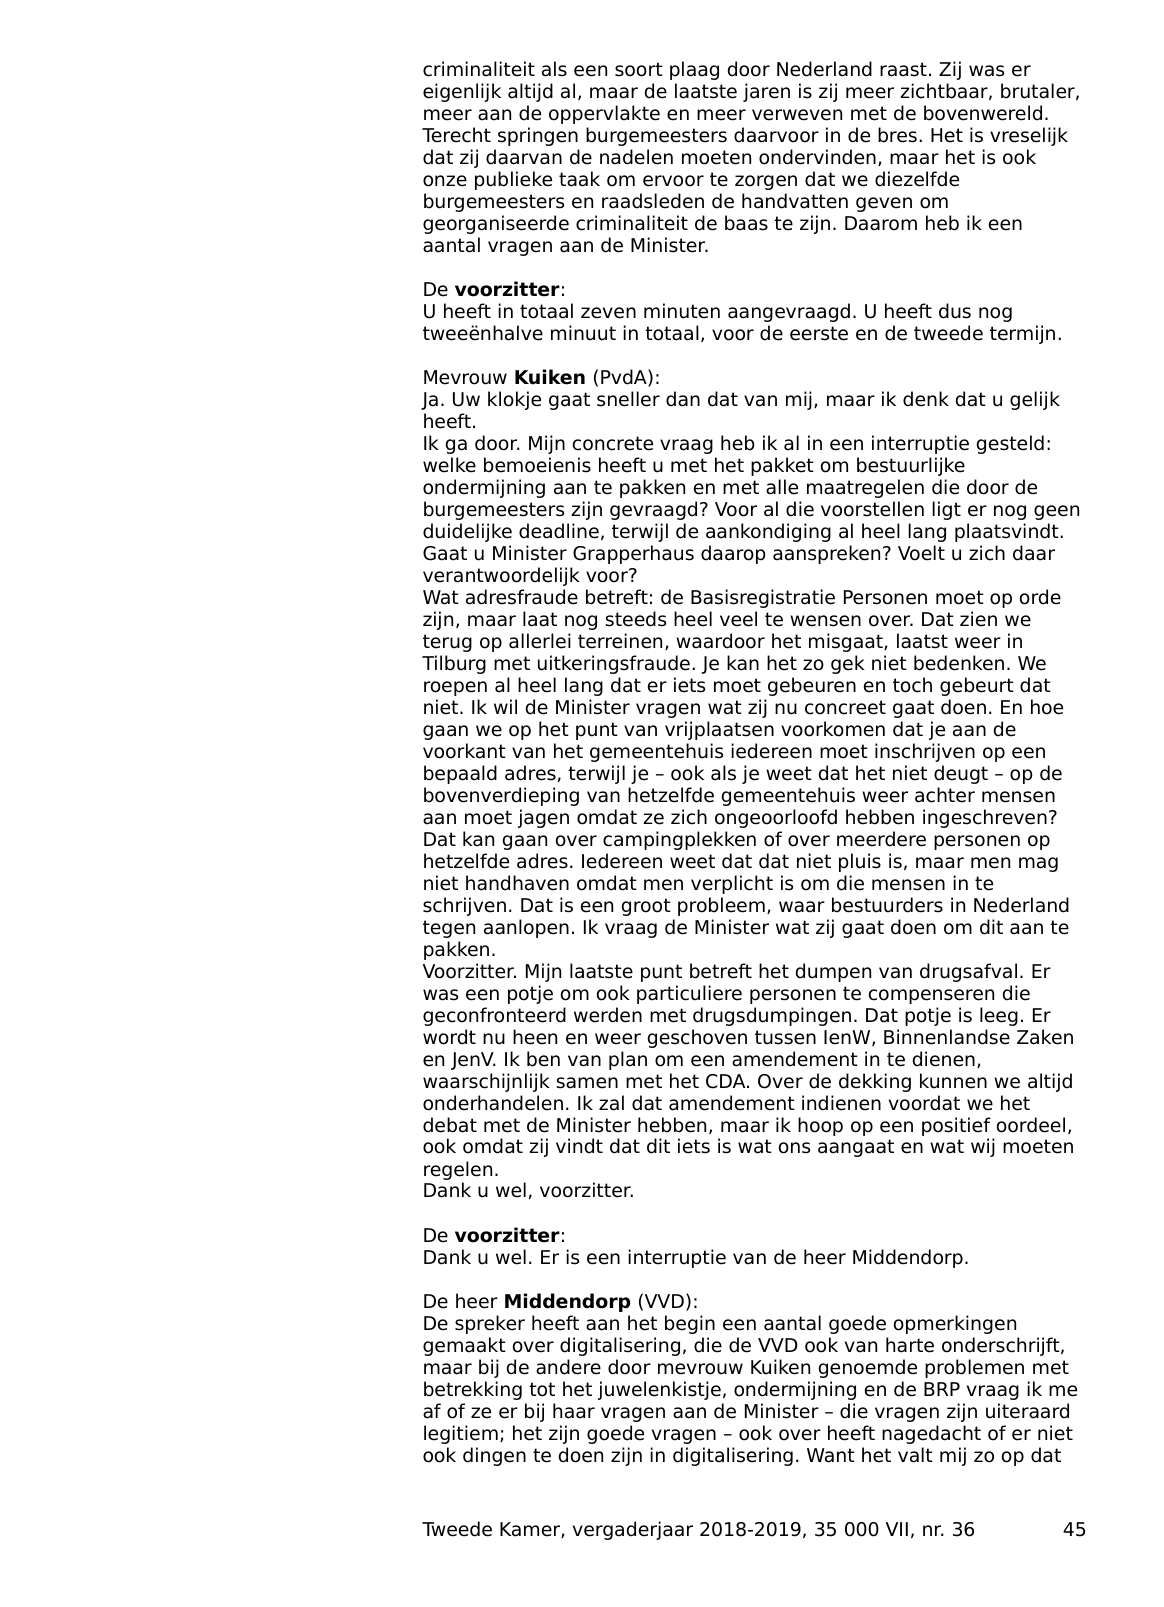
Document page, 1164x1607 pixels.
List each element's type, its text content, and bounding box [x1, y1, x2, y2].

text De spreker heeft aan het begin een aantal goede opmerkingen gemaakt over digitalisering, die de VVD ook van harte onderschrijft, maar bij de andere door mevrouw Kuiken genoemde problemen met betrekking tot het juwelenkistje, ondermijning en de BRP vraag ik me af of ze er bij haar vragen aan de Minister – die vragen zijn uiteraard legitiem; het zijn goede vragen – ook over heeft nagedacht of er niet ook dingen te doen zijn in digitalisering. Want het valt mij zo op dat [422, 1313, 1087, 1467]
text U heeft in totaal zeven minuten aangevraagd. U heeft dus nog tweeënhalve minuut in totaal, voor de eerste en de tweede termijn. [422, 301, 1087, 345]
text De heer Middendorp (VVD): [422, 1291, 1087, 1313]
text De voorzitter: [422, 1224, 1087, 1247]
text Mevrouw Kuiken (PvdA): [422, 367, 1087, 389]
text Ik ga door. Mijn concrete vraag heb ik al in een interruptie gesteld: welke bemoeienis heeft u met het pakket om bestuurlijke ondermijning aan te pakken en met alle maatregelen die door de burgemeesters zijn gevraagd? Voor al die voorstellen ligt er nog geen duidelijke deadline, terwijl de aankondiging al heel lang plaatsvindt. Gaat u Minister Grapperhaus daarop aanspreken? Voelt u zich daar verantwoordelijk voor? [422, 433, 1087, 587]
text Dank u wel, voorzitter. [422, 1180, 1087, 1202]
text criminaliteit als een soort plaag door Nederland raast. Zij was er eigenlijk altijd al, maar de laatste jaren is zij meer zichtbaar, brutaler, meer aan de oppervlakte en meer verweven met de bovenwereld. Terecht springen burgemeesters daarvoor in de bres. Het is vreselijk dat zij daarvan de nadelen moeten ondervinden, maar het is ook onze publieke taak om ervoor te zorgen dat we diezelfde burgemeesters en raadsleden de handvatten geven om georganiseerde criminaliteit de baas te zijn. Daarom heb ik een aantal vragen aan de Minister. [422, 59, 1087, 257]
text Ja. Uw klokje gaat sneller dan dat van mij, maar ik denk dat u gelijk heeft. [422, 389, 1087, 433]
text Dank u wel. Er is een interruptie van de heer Middendorp. [422, 1247, 1087, 1268]
text Voorzitter. Mijn laatste punt betreft het dumpen van drugsafval. Er was een potje om ook particuliere personen te compenseren die geconfronteerd werden met drugsdumpingen. Dat potje is leeg. Er wordt nu heen en weer geschoven tussen IenW, Binnenlandse Zaken en JenV. Ik ben van plan om een amendement in te dienen, waarschijnlijk samen met het CDA. Over de dekking kunnen we altijd onderhandelen. Ik zal dat amendement indienen voordat we het debat met de Minister hebben, maar ik hoop op een positief oordeel, ook omdat zij vindt dat dit iets is wat ons aangaat en wat wij moeten regelen. [422, 961, 1087, 1180]
text Wat adresfraude betreft: de Basisregistratie Personen moet op orde zijn, maar laat nog steeds heel veel te wensen over. Dat zien we terug op allerlei terreinen, waardoor het misgaat, laatst weer in Tilburg met uitkeringsfraude. Je kan het zo gek niet bedenken. We roepen al heel lang dat er iets moet gebeuren en toch gebeurt dat niet. Ik wil de Minister vragen wat zij nu concreet gaat doen. En hoe gaan we op het punt van vrijplaatsen voorkomen dat je aan de voorkant van het gemeentehuis iedereen moet inschrijven op een bepaald adres, terwijl je – ook als je weet dat het niet deugt – op de bovenverdieping van hetzelfde gemeentehuis weer achter mensen aan moet jagen omdat ze zich ongeoorloofd hebben ingeschreven? Dat kan gaan over campingplekken of over meerdere personen op hetzelfde adres. Iedereen weet dat dat niet pluis is, maar men mag niet handhaven omdat men verplicht is om die mensen in te schrijven. Dat is een groot probleem, waar bestuurders in Nederland tegen aanlopen. Ik vraag de Minister wat zij gaat doen om dit aan te pakken. [422, 587, 1087, 961]
text De voorzitter: [422, 279, 1087, 301]
